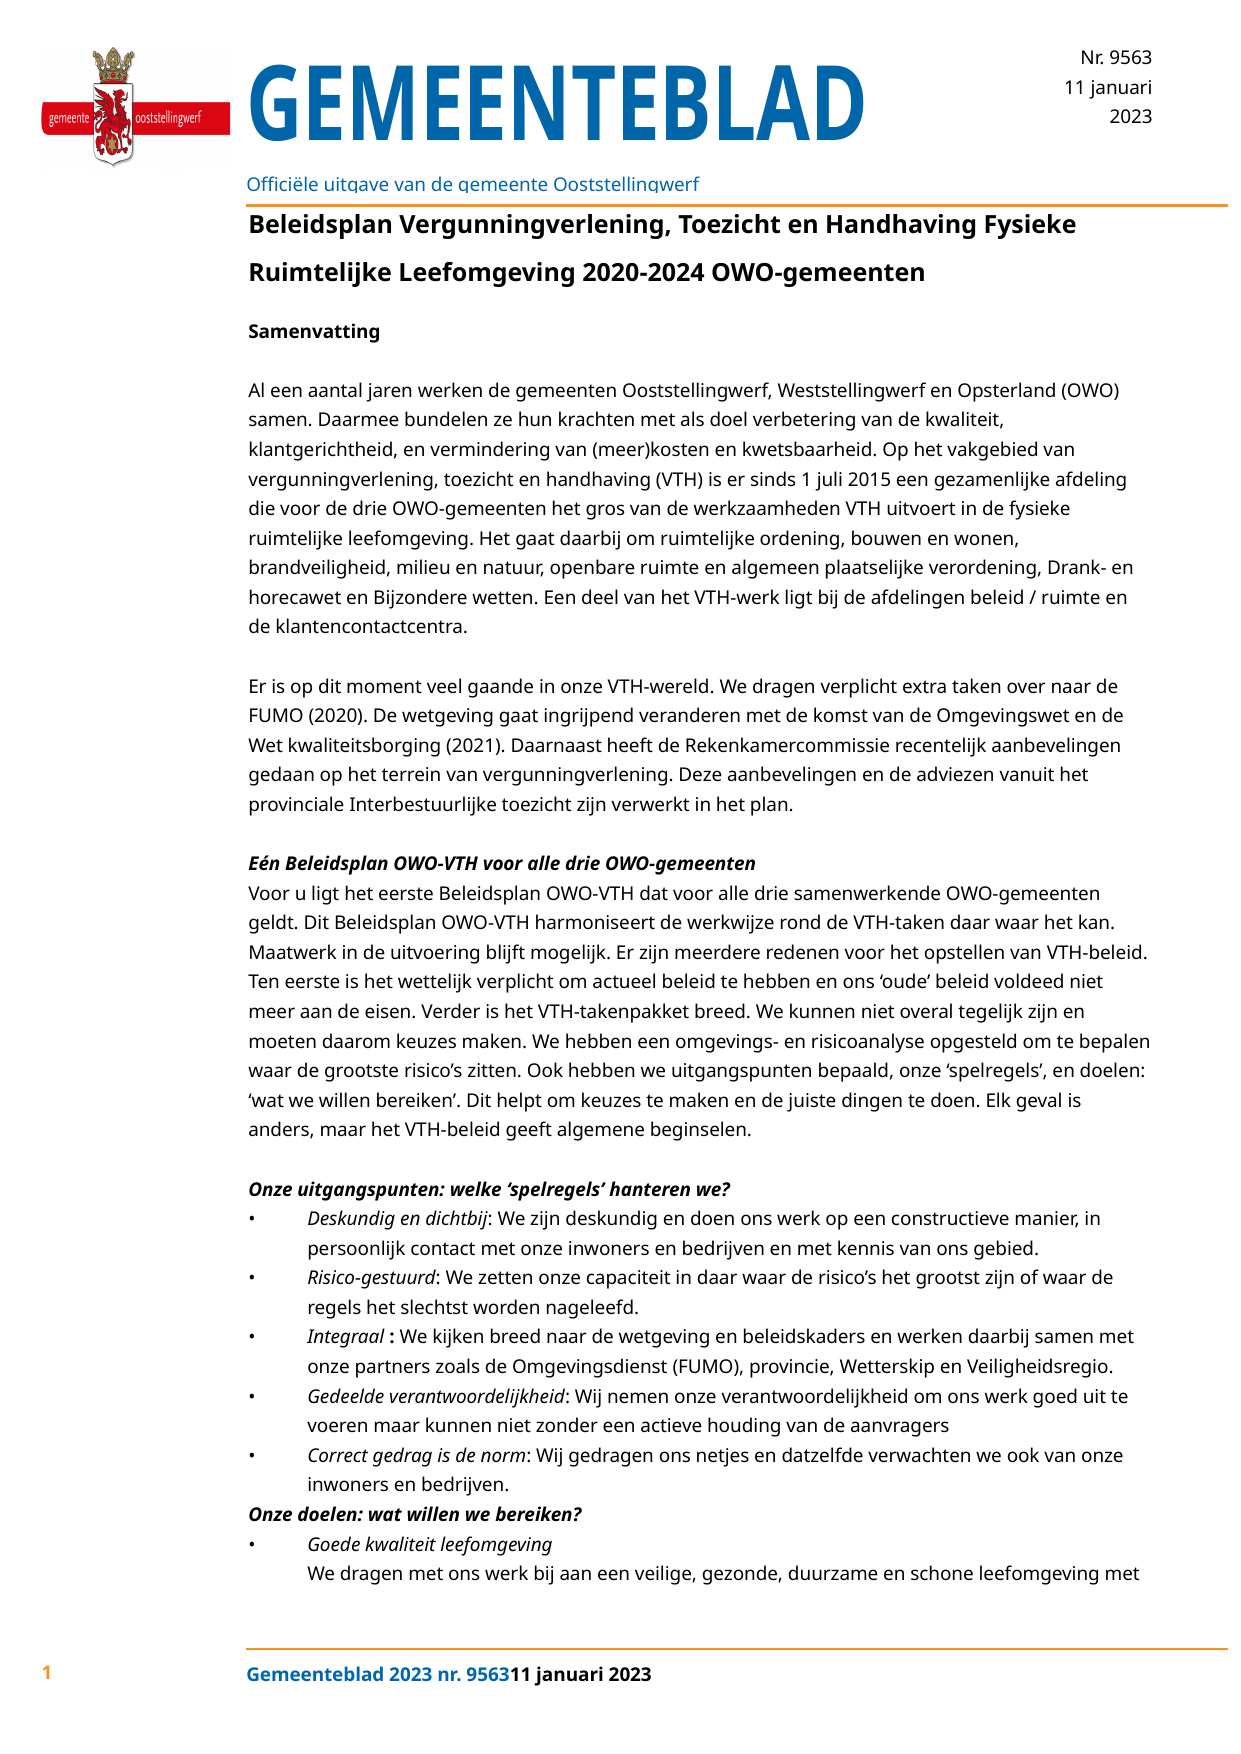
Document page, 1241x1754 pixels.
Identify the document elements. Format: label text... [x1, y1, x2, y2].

text Beleidsplan Vergunningverlening, Toezicht en Handhaving Fysieke Ruimtelijke Leefomgeving 2020-2024 OWO-gemeenten [248, 207, 1152, 288]
text Samenvatting [248, 318, 1152, 344]
text Voor u ligt het eerste Beleidsplan OWO-VTH dat voor alle drie samenwerkende OWO-gemeenten geldt. Dit Beleidsplan OWO-VTH harmoniseert de werkwijze rond de VTH-taken daar waar het kan. Maatwerk in de uitvoering blijft mogelijk. Er zijn meerdere redenen voor het opstellen van VTH-beleid. Ten eerste is het wettelijk verplicht om actueel beleid te hebben en ons ‘oude’ beleid voldeed niet meer aan de eisen. Verder is het VTH-takenpakket breed. We kunnen niet overal tegelijk zijn en moeten daarom keuzes maken. We hebben een omgevings- en risicoanalyse opgesteld om te bepalen waar de grootste risico’s zitten. Ook hebben we uitgangspunten bepaald, onze ‘spelregels’, en doelen: ‘wat we willen bereiken’. Dit helpt om keuzes te maken en de juiste dingen te doen. Elk geval is anders, maar het VTH-beleid geeft algemene beginselen. [248, 880, 1152, 1142]
list Risico-gestuurd: We zetten onze capaciteit in daar waar de risico’s het grootst zijn of waar de regels het slechtst worden nageleefd. [248, 1264, 1152, 1320]
text Er is op dit moment veel gaande in onze VTH-wereld. We dragen verplicht extra taken over naar de FUMO (2020). De wetgeving gaat ingrijpend veranderen met de komst van de Omgevingswet en de Wet kwaliteitsborging (2021). Daarnaast heeft de Rekenkamercommissie recentelijk aanbevelingen gedaan op het terrein van vergunningverlening. Deze aanbevelingen en de adviezen vanuit het provinciale Interbestuurlijke toezicht zijn verwerkt in het plan. [248, 673, 1152, 817]
list We dragen met ons werk bij aan een veilige, gezonde, duurzame en schone leefomgeving met [248, 1560, 1152, 1586]
text Onze uitgangspunten: welke ‘spelregels’ hanteren we? [248, 1176, 1152, 1202]
text Eén Beleidsplan OWO-VTH voor alle drie OWO-gemeenten [248, 850, 1152, 876]
list Integraal : We kijken breed naar de wetgeving en beleidskaders en werken daarbij samen met onze partners zoals de Omgevingsdienst (FUMO), provincie, Wetterskip en Veiligheidsregio. [248, 1324, 1152, 1379]
text Al een aantal jaren werken de gemeenten Ooststellingwerf, Weststellingwerf en Opsterland (OWO) samen. Daarmee bundelen ze hun krachten met als doel verbetering van de kwaliteit, klantgerichtheid, en vermindering van (meer)kosten en kwetsbaarheid. Op het vakgebied van vergunningverlening, toezicht en handhaving (VTH) is er sinds 1 juli 2015 een gezamenlijke afdeling die voor de drie OWO-gemeenten het gros van de werkzaamheden VTH uitvoert in de fysieke ruimtelijke leefomgeving. Het gaat daarbij om ruimtelijke ordening, bouwen en wonen, brandveiligheid, milieu en natuur, openbare ruimte en algemeen plaatselijke verordening, Drank- en horecawet en Bijzondere wetten. Een deel van het VTH-werk ligt bij de afdelingen beleid / ruimte en de klantencontactcentra. [248, 377, 1152, 639]
list Goede kwaliteit leefomgeving [248, 1531, 1152, 1557]
list Gedeelde verantwoordelijkheid: Wij nemen onze verantwoordelijkheid om ons werk goed uit te voeren maar kunnen niet zonder een actieve houding van de aanvragers [248, 1383, 1152, 1438]
list Correct gedrag is de norm: Wij gedragen ons netjes en datzelfde verwachten we ook van onze inwoners en bedrijven. [248, 1442, 1152, 1497]
list Deskundig en dichtbij: We zijn deskundig en doen ons werk op een constructieve manier, in persoonlijk contact met onze inwoners en bedrijven en met kennis van ons gebied. [248, 1205, 1152, 1261]
text Onze doelen: wat willen we bereiken? [248, 1501, 1152, 1527]
picture [41, 47, 231, 172]
